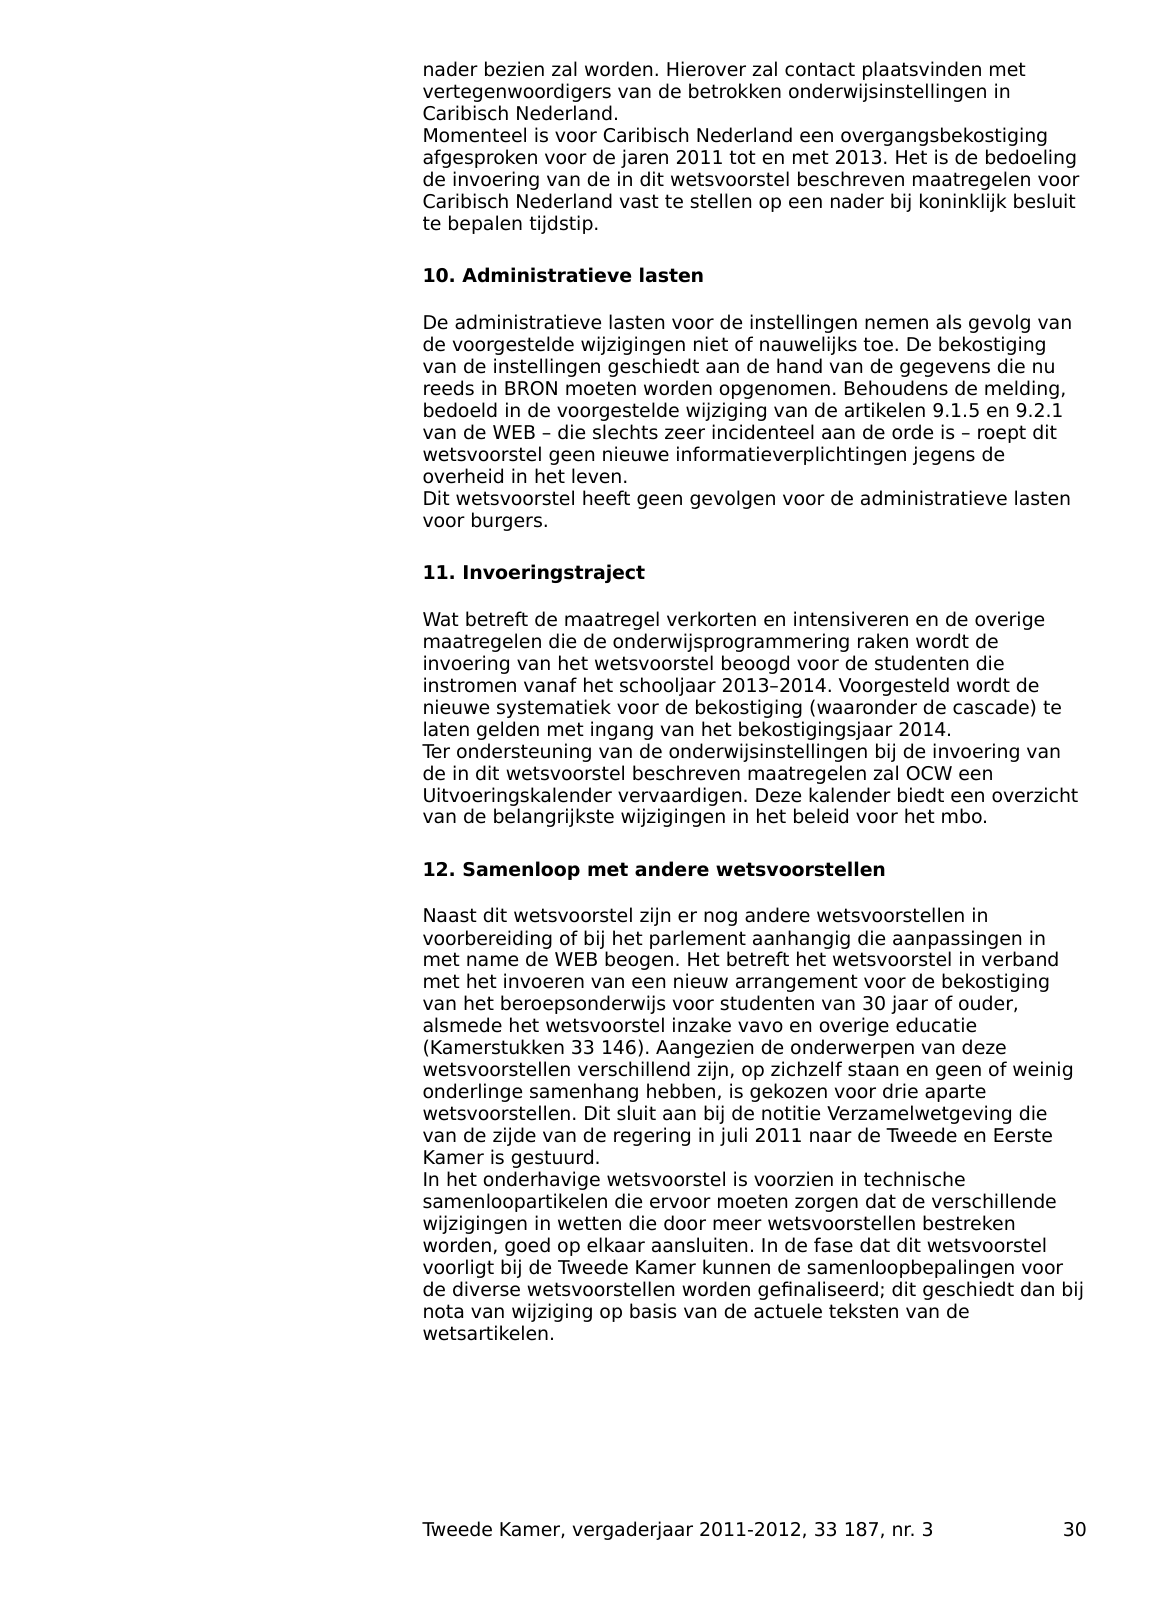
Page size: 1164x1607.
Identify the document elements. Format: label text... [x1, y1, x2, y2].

text Wat betreft de maatregel verkorten en intensiveren en de overige maatregelen die de onderwijsprogrammering raken wordt de invoering van het wetsvoorstel beoogd voor de studenten die instromen vanaf het schooljaar 2013–2014. Voorgesteld wordt de nieuwe systematiek voor de bekostiging (waaronder de cascade) te laten gelden met ingang van het bekostigingsjaar 2014. [422, 609, 1087, 741]
text In het onderhavige wetsvoorstel is voorzien in technische samenloopartikelen die ervoor moeten zorgen dat de verschillende wijzigingen in wetten die door meer wetsvoorstellen bestreken worden, goed op elkaar aansluiten. In de fase dat dit wetsvoorstel voorligt bij de Tweede Kamer kunnen de samenloopbepalingen voor de diverse wetsvoorstellen worden gefinaliseerd; dit geschiedt dan bij nota van wijziging op basis van de actuele teksten van de wetsartikelen. [422, 1169, 1087, 1345]
subtitle 12. Samenloop met andere wetsvoorstellen [422, 858, 1087, 880]
text Ter ondersteuning van de onderwijsinstellingen bij de invoering van de in dit wetsvoorstel beschreven maatregelen zal OCW een Uitvoeringskalender vervaardigen. Deze kalender biedt een overzicht van de belangrijkste wijzigingen in het beleid voor het mbo. [422, 741, 1087, 828]
text Dit wetsvoorstel heeft geen gevolgen voor de administratieve lasten voor burgers. [422, 488, 1087, 532]
subtitle 11. Invoeringstraject [422, 562, 1087, 584]
text De administratieve lasten voor de instellingen nemen als gevolg van de voorgestelde wijzigingen niet of nauwelijks toe. De bekostiging van de instellingen geschiedt aan de hand van de gegevens die nu reeds in BRON moeten worden opgenomen. Behoudens de melding, bedoeld in de voorgestelde wijziging van de artikelen 9.1.5 en 9.2.1 van de WEB – die slechts zeer incidenteel aan de orde is – roept dit wetsvoorstel geen nieuwe informatieverplichtingen jegens de overheid in het leven. [422, 312, 1087, 488]
subtitle 10. Administratieve lasten [422, 265, 1087, 287]
text Momenteel is voor Caribisch Nederland een overgangsbekostiging afgesproken voor de jaren 2011 tot en met 2013. Het is de bedoeling de invoering van de in dit wetsvoorstel beschreven maatregelen voor Caribisch Nederland vast te stellen op een nader bij koninklijk besluit te bepalen tijdstip. [422, 125, 1087, 235]
text Naast dit wetsvoorstel zijn er nog andere wetsvoorstellen in voorbereiding of bij het parlement aanhangig die aanpassingen in met name de WEB beogen. Het betreft het wetsvoorstel in verband met het invoeren van een nieuw arrangement voor de bekostiging van het beroepsonderwijs voor studenten van 30 jaar of ouder, alsmede het wetsvoorstel inzake vavo en overige educatie (Kamerstukken 33 146). Aangezien de onderwerpen van deze wetsvoorstellen verschillend zijn, op zichzelf staan en geen of weinig onderlinge samenhang hebben, is gekozen voor drie aparte wetsvoorstellen. Dit sluit aan bij de notitie Verzamelwetgeving die van de zijde van de regering in juli 2011 naar de Tweede en Eerste Kamer is gestuurd. [422, 905, 1087, 1169]
text nader bezien zal worden. Hierover zal contact plaatsvinden met vertegenwoordigers van de betrokken onderwijsinstellingen in Caribisch Nederland. [422, 59, 1087, 125]
